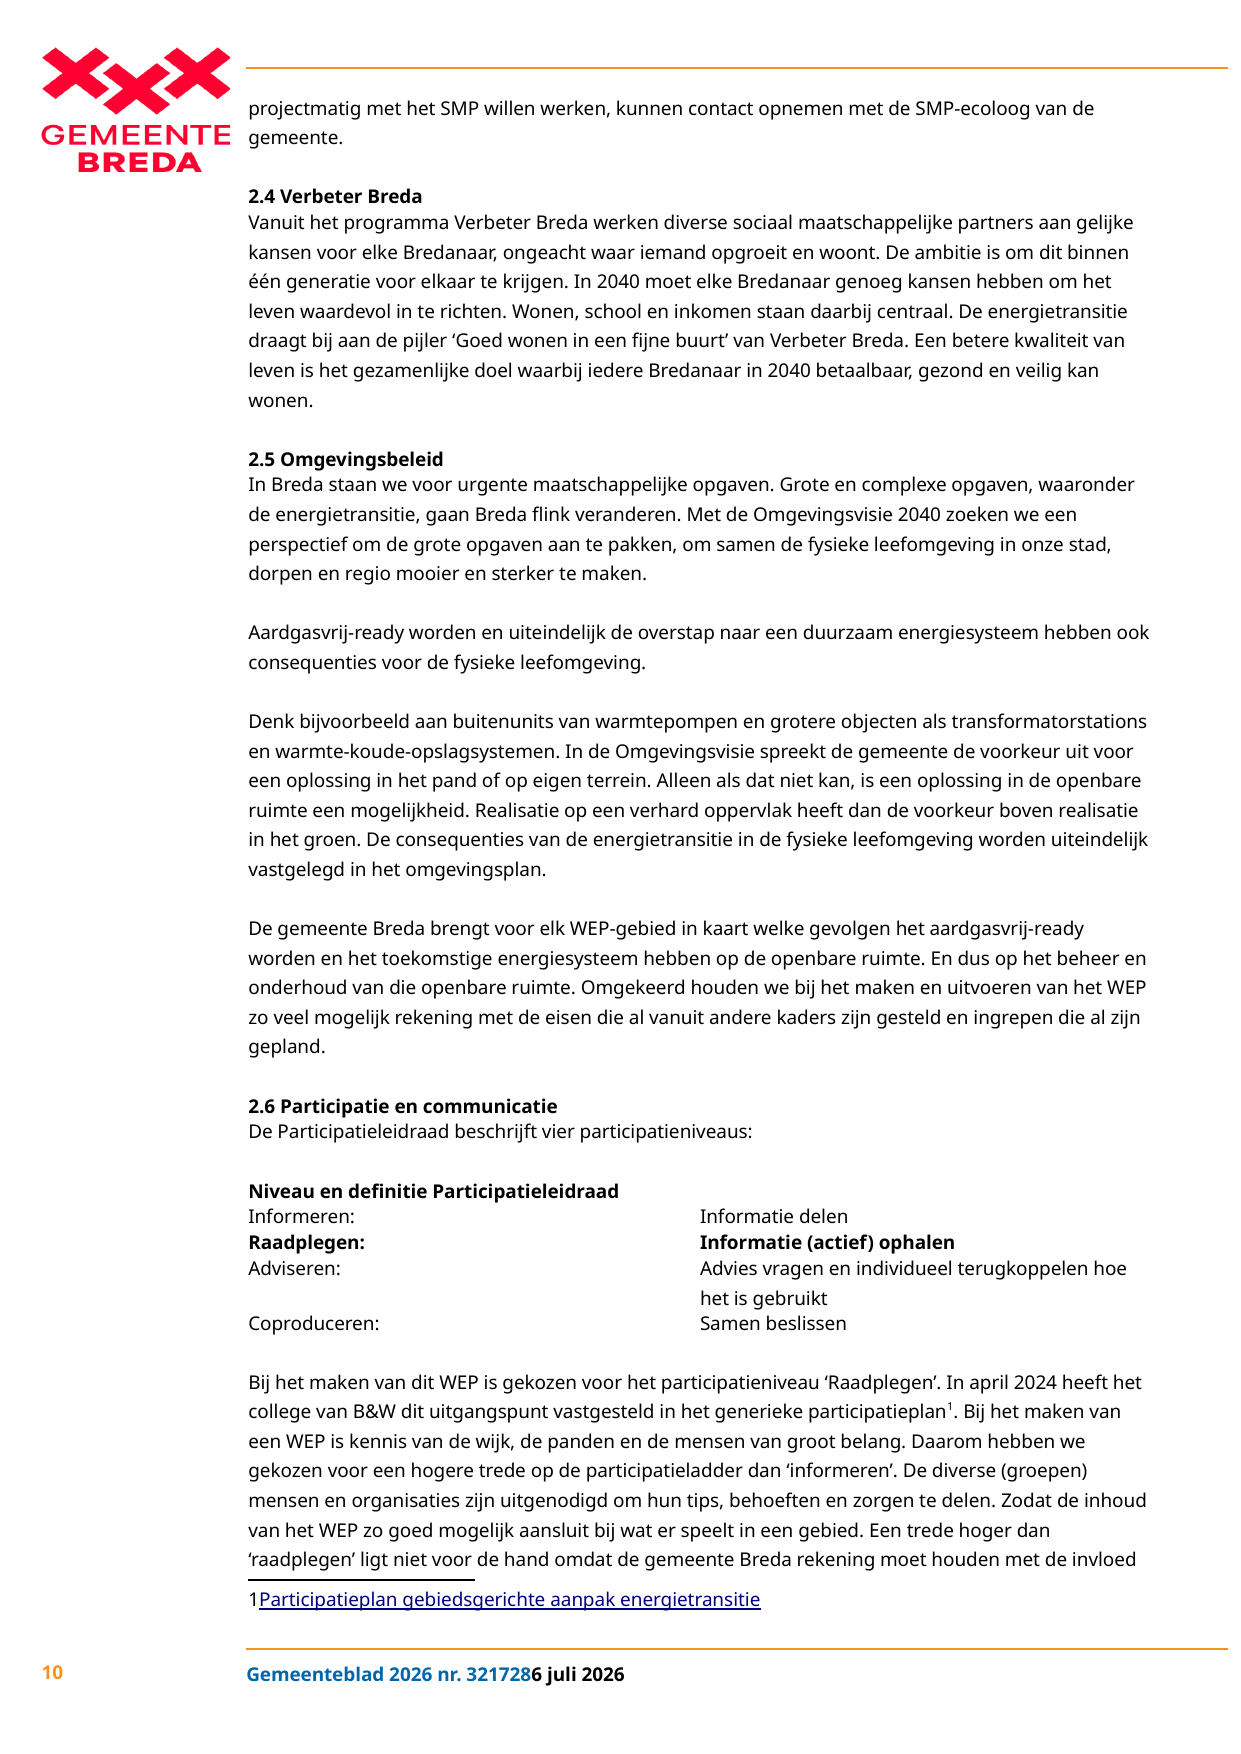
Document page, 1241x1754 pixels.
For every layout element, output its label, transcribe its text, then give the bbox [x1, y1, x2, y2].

text De gemeente Breda brengt voor elk WEP-gebied in kaart welke gevolgen het aardgasvrij-ready worden en het toekomstige energiesysteem hebben op de openbare ruimte. En dus op het beheer en onderhoud van die openbare ruimte. Omgekeerd houden we bij het maken en uitvoeren van het WEP zo veel mogelijk rekening met de eisen die al vanuit andere kaders zijn gesteld en ingrepen die al zijn gepland. [248, 915, 1152, 1059]
table_cell Advies vragen en individueel terugkoppelen hoe het is gebruikt [700, 1255, 1152, 1310]
table_cell Raadplegen: [248, 1229, 700, 1255]
table_cell Informeren: [248, 1204, 700, 1229]
text 2.4 Verbeter Breda [248, 183, 1152, 209]
table_cell Informatie (actief) ophalen [700, 1229, 1152, 1255]
table_header Niveau en definitie Participatieleidraad [248, 1178, 1152, 1204]
text 2.5 Omgevingsbeleid [248, 446, 1152, 472]
text De Participatieleidraad beschrijft vier participatieniveaus: [248, 1119, 1152, 1144]
text 2.6 Participatie en communicatie [248, 1093, 1152, 1119]
table_cell Adviseren: [248, 1255, 700, 1310]
text Participatieplan gebiedsgerichte aanpak energietransitie [248, 1586, 1152, 1612]
text Bij het maken van dit WEP is gekozen voor het participatieniveau ‘Raadplegen’. In april 2024 heeft het college van B&W dit uitgangspunt vastgesteld in het generieke participatieplan. Bij het maken van een WEP is kennis van de wijk, de panden en de mensen van groot belang. Daarom hebben we gekozen voor een hogere trede op de participatieladder dan ‘informeren’. De diverse (groepen) mensen en organisaties zijn uitgenodigd om hun tips, behoeften en zorgen te delen. Zodat de inhoud van het WEP zo goed mogelijk aansluit bij wat er speelt in een gebied. Een trede hoger dan ‘raadplegen’ ligt niet voor de hand omdat de gemeente Breda rekening moet houden met de invloed [248, 1369, 1152, 1572]
table_cell Informatie delen [700, 1204, 1152, 1229]
text Aardgasvrij-ready worden en uiteindelijk de overstap naar een duurzaam energiesysteem hebben ook consequenties voor de fysieke leefomgeving. [248, 619, 1152, 675]
text Vanuit het programma Verbeter Breda werken diverse sociaal maatschappelijke partners aan gelijke kansen voor elke Bredanaar, ongeacht waar iemand opgroeit en woont. De ambitie is om dit binnen één generatie voor elkaar te krijgen. In 2040 moet elke Bredanaar genoeg kansen hebben om het leven waardevol in te richten. Wonen, school en inkomen staan daarbij centraal. De energietransitie draagt bij aan de pijler ‘Goed wonen in een fijne buurt’ van Verbeter Breda. Een betere kwaliteit van leven is het gezamenlijke doel waarbij iedere Bredanaar in 2040 betaalbaar, gezond en veilig kan wonen. [248, 209, 1152, 412]
table_cell Coproduceren: [248, 1310, 700, 1336]
text projectmatig met het SMP willen werken, kunnen contact opnemen met de SMP-ecoloog van de gemeente. [248, 95, 1152, 150]
picture [41, 47, 231, 172]
table_cell Samen beslissen [700, 1310, 1152, 1336]
text In Breda staan we voor urgente maatschappelijke opgaven. Grote en complexe opgaven, waaronder de energietransitie, gaan Breda flink veranderen. Met de Omgevingsvisie 2040 zoeken we een perspectief om de grote opgaven aan te pakken, om samen de fysieke leefomgeving in onze stad, dorpen en regio mooier en sterker te maken. [248, 472, 1152, 586]
text Denk bijvoorbeeld aan buitenunits van warmtepompen en grotere objecten als transformatorstations en warmte-koude-opslagsystemen. In de Omgevingsvisie spreekt de gemeente de voorkeur uit voor een oplossing in het pand of op eigen terrein. Alleen als dat niet kan, is een oplossing in de openbare ruimte een mogelijkheid. Realisatie op een verhard oppervlak heeft dan de voorkeur boven realisatie in het groen. De consequenties van de energietransitie in de fysieke leefomgeving worden uiteindelijk vastgelegd in het omgevingsplan. [248, 708, 1152, 882]
